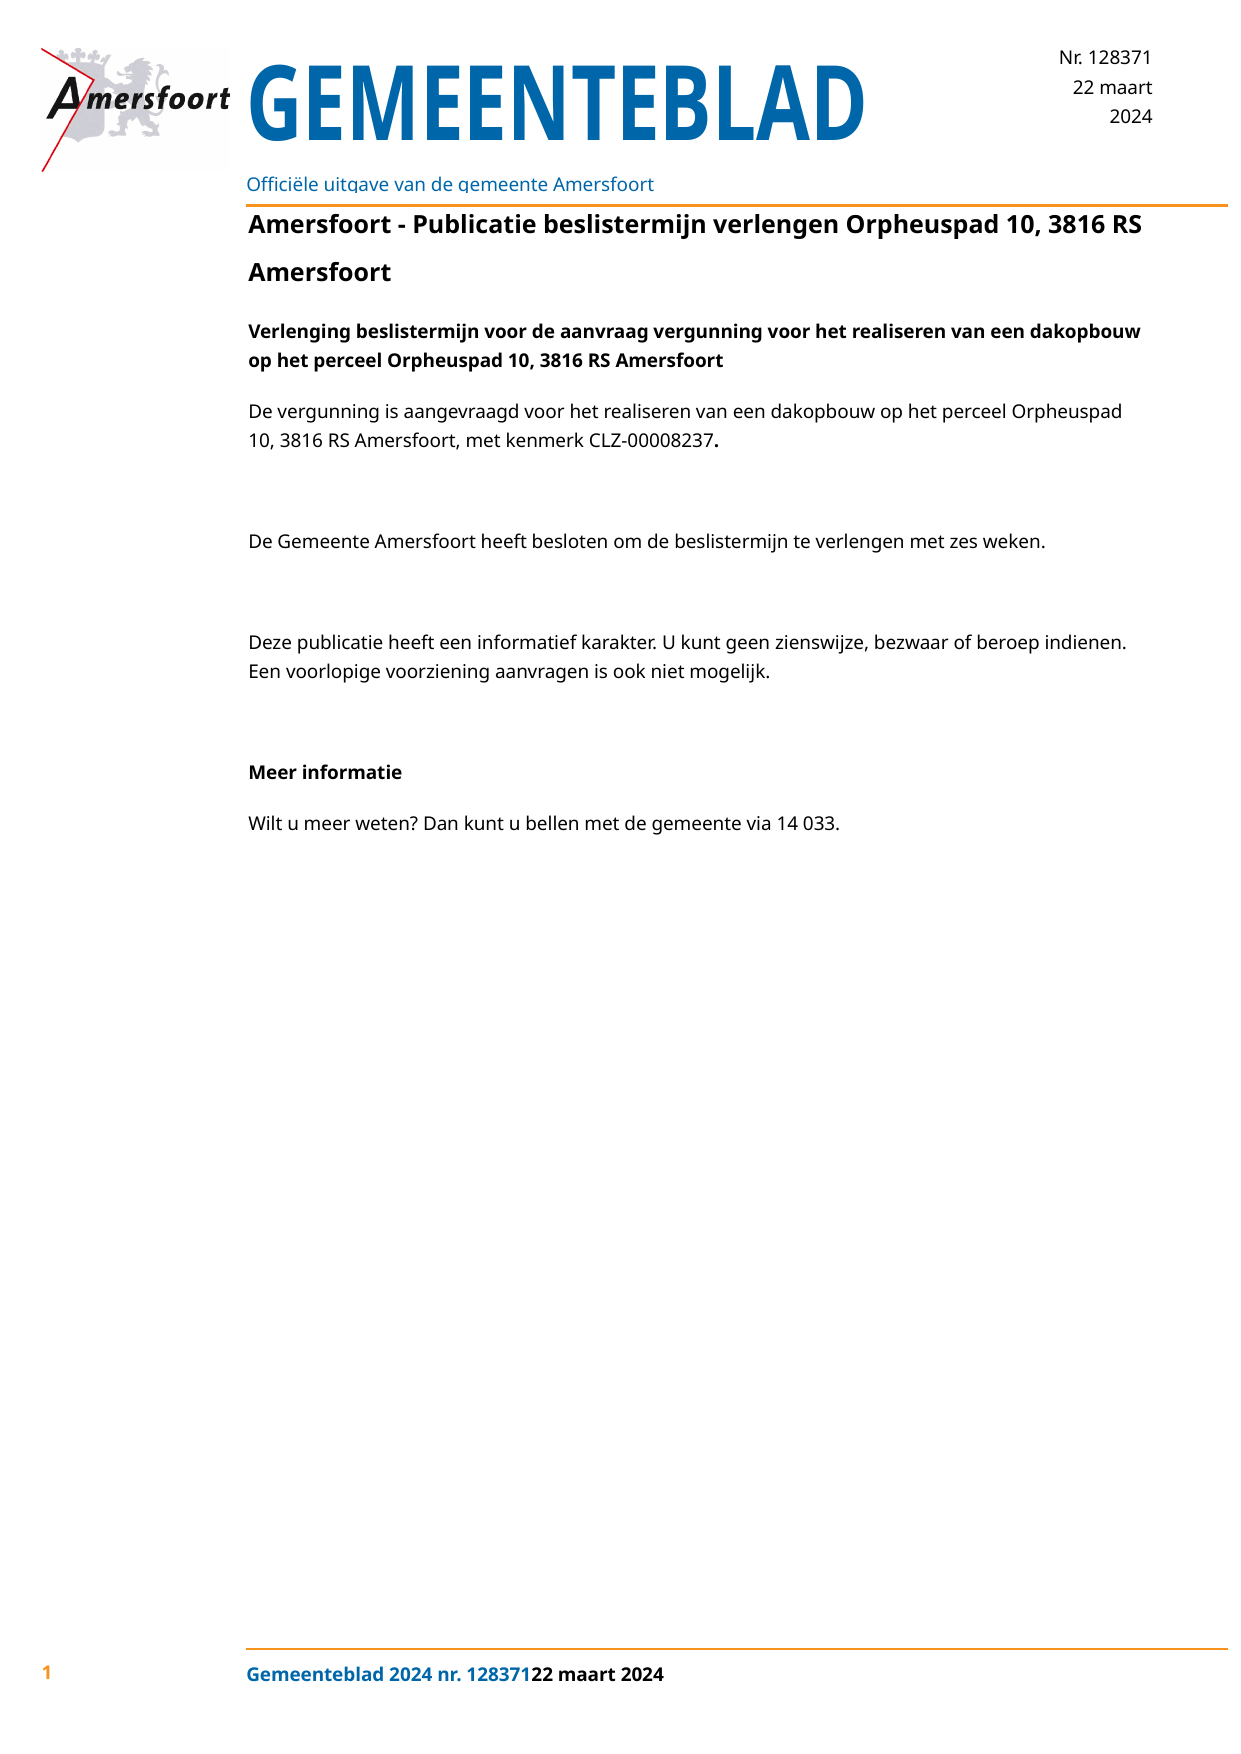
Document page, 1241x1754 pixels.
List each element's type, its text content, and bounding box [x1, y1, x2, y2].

picture [41, 47, 231, 172]
text Deze publicatie heeft een informatief karakter. U kunt geen zienswijze, bezwaar of beroep indienen. Een voorlopige voorziening aanvragen is ook niet mogelijk. [248, 629, 1152, 684]
text Verlenging beslistermijn voor de aanvraag vergunning voor het realiseren van een dakopbouw op het perceel Orpheuspad 10, 3816 RS Amersfoort [248, 318, 1152, 373]
text Meer informatie [248, 759, 1152, 785]
text De Gemeente Amersfoort heeft besloten om de beslistermijn te verlengen met zes weken. [248, 528, 1152, 554]
text Wilt u meer weten? Dan kunt u bellen met de gemeente via 14 033. [248, 810, 1152, 836]
text Amersfoort - Publicatie beslistermijn verlengen Orpheuspad 10, 3816 RS Amersfoort [248, 207, 1152, 288]
text De vergunning is aangevraagd voor het realiseren van een dakopbouw op het perceel Orpheuspad 10, 3816 RS Amersfoort, met kenmerk CLZ-00008237. [248, 398, 1152, 453]
